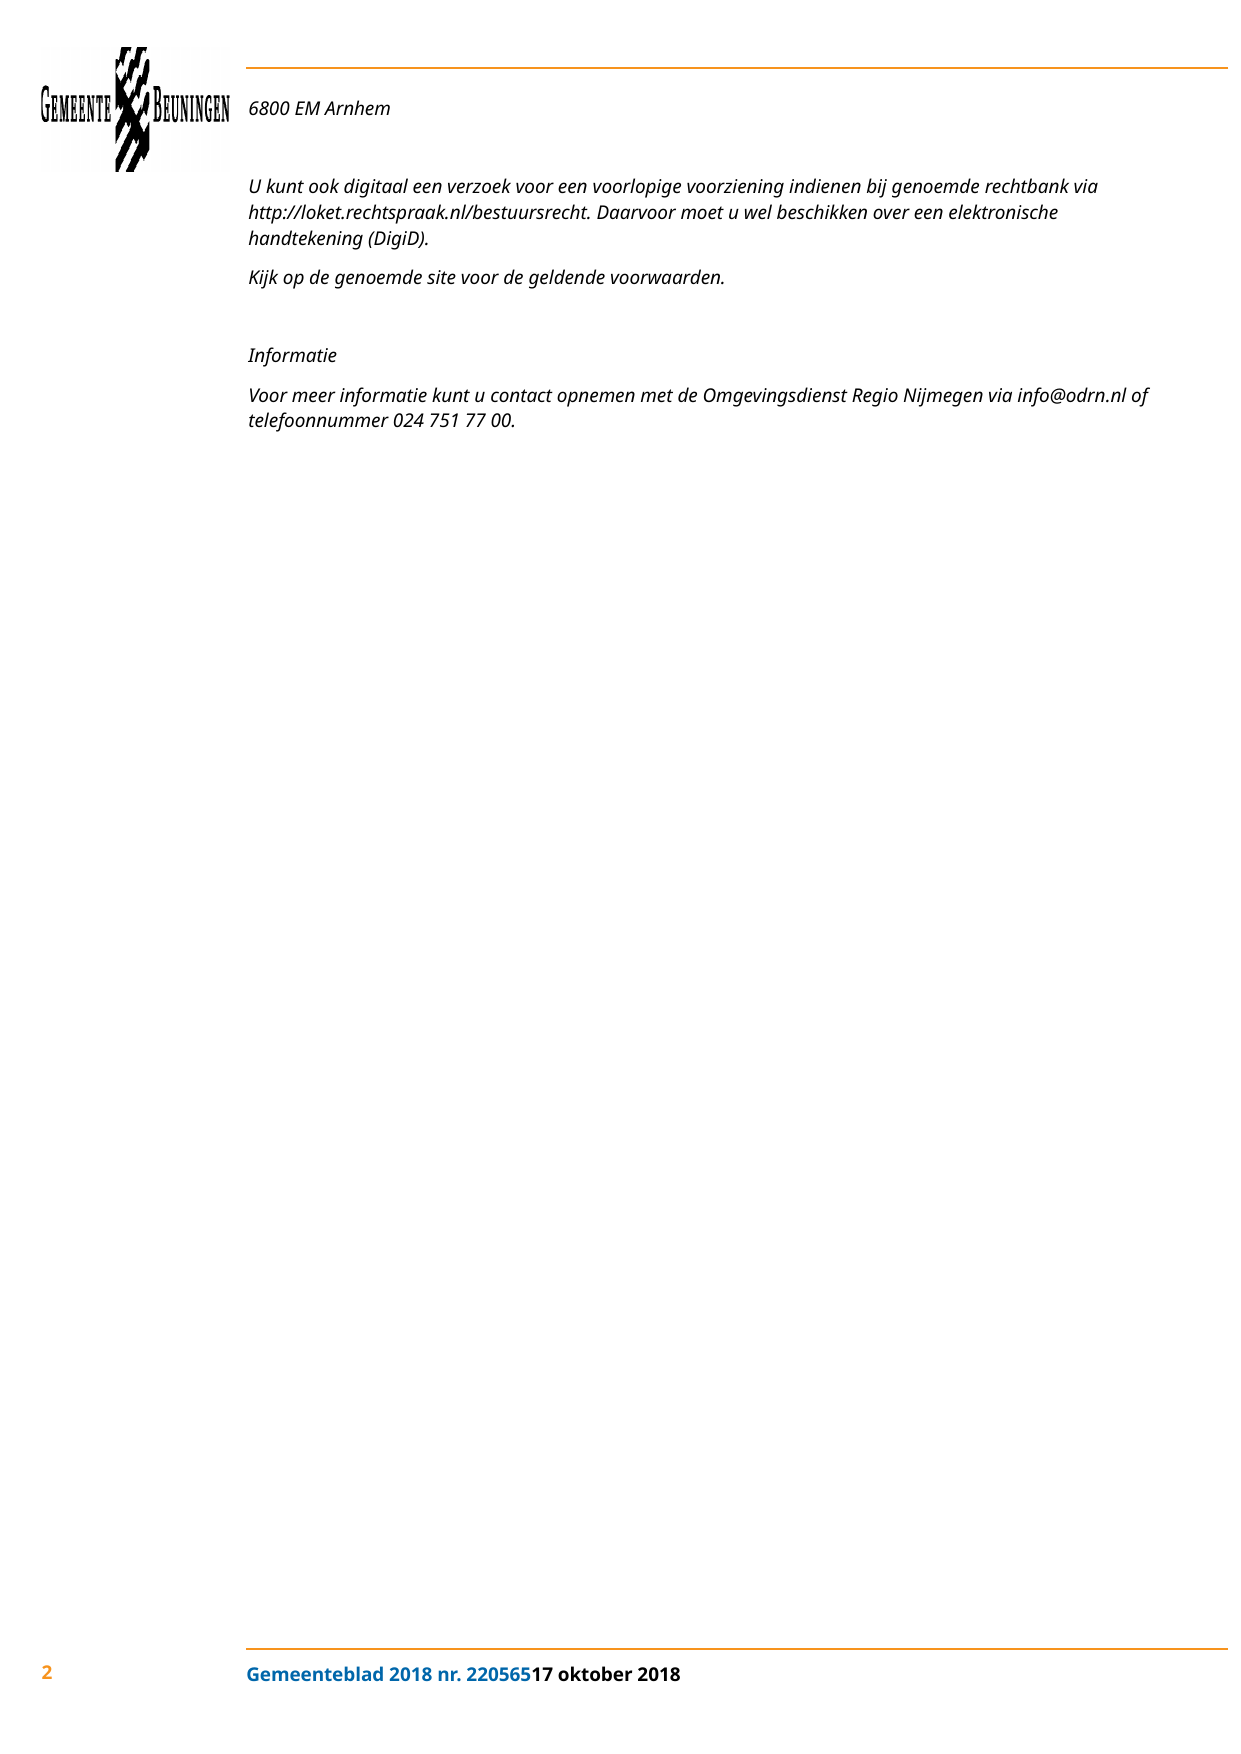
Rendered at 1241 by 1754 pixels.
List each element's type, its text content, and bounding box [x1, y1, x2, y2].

text Kijk op de genoemde site voor de geldende voorwaarden. [248, 264, 1152, 290]
text Voor meer informatie kunt u contact opnemen met de Omgevingsdienst Regio Nijmegen via info@odrn.nl of telefoonnummer 024 751 77 00. [248, 382, 1152, 433]
picture [41, 47, 231, 172]
text Informatie [248, 343, 1152, 368]
text 6800 EM Arnhem [248, 95, 1152, 121]
text U kunt ook digitaal een verzoek voor een voorlopige voorziening indienen bij genoemde rechtbank via http://loket.rechtspraak.nl/bestuursrecht. Daarvoor moet u wel beschikken over een elektronische handtekening (DigiD). [248, 173, 1152, 251]
